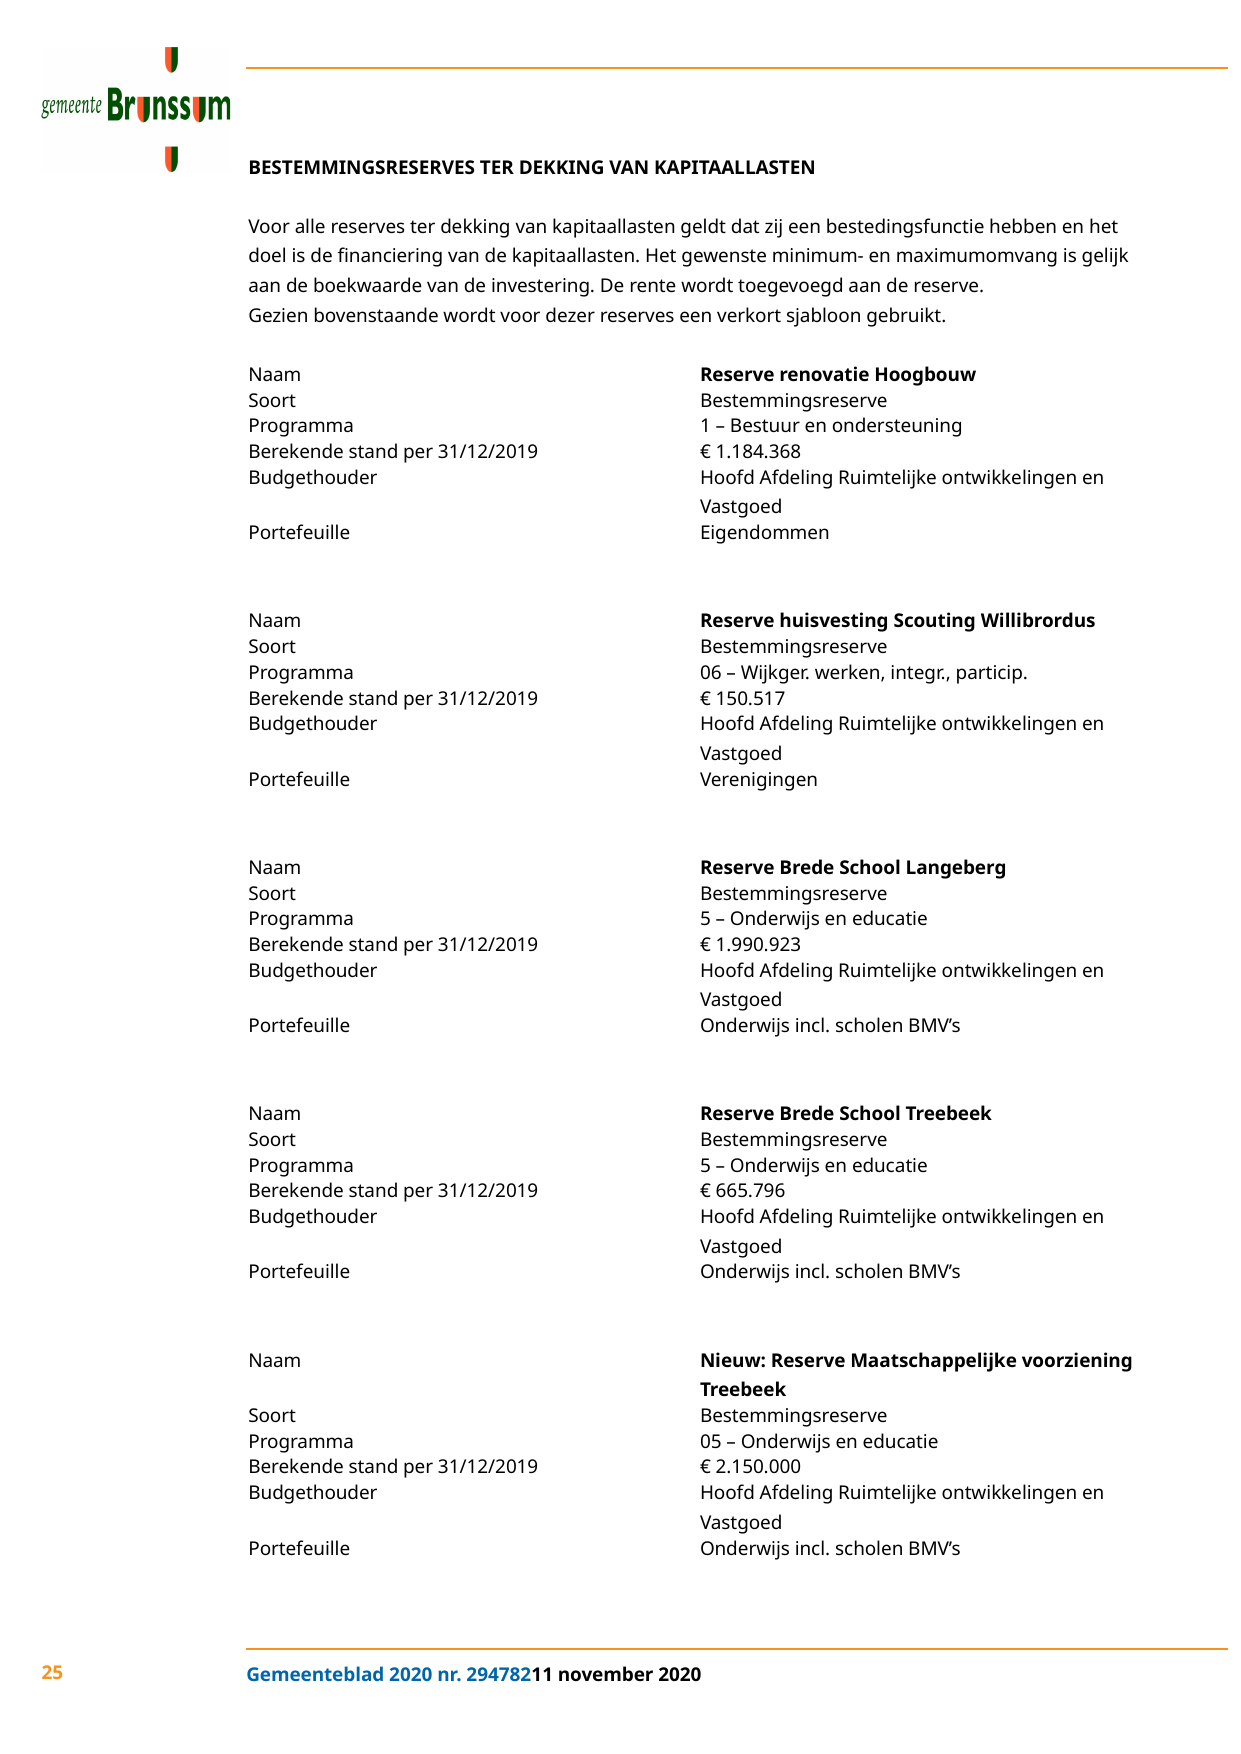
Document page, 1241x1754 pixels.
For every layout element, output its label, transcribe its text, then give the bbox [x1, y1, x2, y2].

table_cell Verenigingen [700, 766, 1152, 792]
text Voor alle reserves ter dekking van kapitaallasten geldt dat zij een bestedingsfunctie hebben en het doel is de financiering van de kapitaallasten. Het gewenste minimum- en maximumomvang is gelijk aan de boekwaarde van de investering. De rente wordt toegevoegd aan de reserve. [248, 213, 1152, 298]
table_header Naam [248, 608, 700, 633]
table_cell Berekende stand per 31/12/2019 [248, 438, 700, 464]
table_cell Soort [248, 880, 700, 906]
table_header Naam [248, 1347, 700, 1402]
text BESTEMMINGSRESERVES TER DEKKING VAN KAPITAALLASTEN [248, 154, 1152, 180]
table_cell Onderwijs incl. scholen BMV’s [700, 1259, 1152, 1284]
table_cell Soort [248, 387, 700, 413]
table_header Reserve huisvesting Scouting Willibrordus [700, 608, 1152, 633]
table_cell Programma [248, 413, 700, 438]
table_cell Portefeuille [248, 1259, 700, 1284]
table_cell Bestemmingsreserve [700, 880, 1152, 906]
table_cell Hoofd Afdeling Ruimtelijke ontwikkelingen en Vastgoed [700, 711, 1152, 766]
table_cell Budgethouder [248, 1480, 700, 1535]
picture [41, 47, 231, 172]
table_cell 06 – Wijkger. werken, integr., particip. [700, 659, 1152, 685]
table_cell Portefeuille [248, 1535, 700, 1561]
table_cell € 150.517 [700, 685, 1152, 711]
table_header Reserve renovatie Hoogbouw [700, 361, 1152, 387]
table_cell Portefeuille [248, 519, 700, 545]
table_cell 5 – Onderwijs en educatie [700, 1152, 1152, 1178]
table_cell Hoofd Afdeling Ruimtelijke ontwikkelingen en Vastgoed [700, 464, 1152, 519]
text Gezien bovenstaande wordt voor dezer reserves een verkort sjabloon gebruikt. [248, 302, 1152, 328]
table_cell Soort [248, 1126, 700, 1152]
table_cell Berekende stand per 31/12/2019 [248, 1178, 700, 1203]
table_header Naam [248, 361, 700, 387]
table_header Reserve Brede School Treebeek [700, 1101, 1152, 1126]
table_cell Budgethouder [248, 711, 700, 766]
table_cell Bestemmingsreserve [700, 387, 1152, 413]
table_cell Berekende stand per 31/12/2019 [248, 685, 700, 711]
table_cell Programma [248, 659, 700, 685]
table_cell Budgethouder [248, 1204, 700, 1259]
table_cell Budgethouder [248, 957, 700, 1012]
table_cell Bestemmingsreserve [700, 1126, 1152, 1152]
table_header Nieuw: Reserve Maatschappelijke voorziening Treebeek [700, 1347, 1152, 1402]
table_cell 05 – Onderwijs en educatie [700, 1428, 1152, 1454]
table_cell Berekende stand per 31/12/2019 [248, 931, 700, 957]
table_cell Hoofd Afdeling Ruimtelijke ontwikkelingen en Vastgoed [700, 957, 1152, 1012]
table_cell € 1.990.923 [700, 931, 1152, 957]
table_cell Bestemmingsreserve [700, 633, 1152, 659]
table_cell Hoofd Afdeling Ruimtelijke ontwikkelingen en Vastgoed [700, 1480, 1152, 1535]
table_cell 1 – Bestuur en ondersteuning [700, 413, 1152, 438]
table_cell Onderwijs incl. scholen BMV’s [700, 1012, 1152, 1038]
table_header Naam [248, 1101, 700, 1126]
table_cell € 2.150.000 [700, 1454, 1152, 1479]
table_cell € 665.796 [700, 1178, 1152, 1203]
table_cell Soort [248, 633, 700, 659]
table_header Reserve Brede School Langeberg [700, 854, 1152, 880]
table_cell Budgethouder [248, 464, 700, 519]
table_cell Soort [248, 1402, 700, 1428]
table_cell € 1.184.368 [700, 438, 1152, 464]
table_cell 5 – Onderwijs en educatie [700, 906, 1152, 931]
table_cell Portefeuille [248, 766, 700, 792]
table_cell Berekende stand per 31/12/2019 [248, 1454, 700, 1479]
table_cell Onderwijs incl. scholen BMV’s [700, 1535, 1152, 1561]
table_cell Eigendommen [700, 519, 1152, 545]
table_cell Portefeuille [248, 1012, 700, 1038]
table_cell Programma [248, 1428, 700, 1454]
table_cell Programma [248, 1152, 700, 1178]
table_header Naam [248, 854, 700, 880]
table_cell Programma [248, 906, 700, 931]
table_cell Bestemmingsreserve [700, 1402, 1152, 1428]
table_cell Hoofd Afdeling Ruimtelijke ontwikkelingen en Vastgoed [700, 1204, 1152, 1259]
